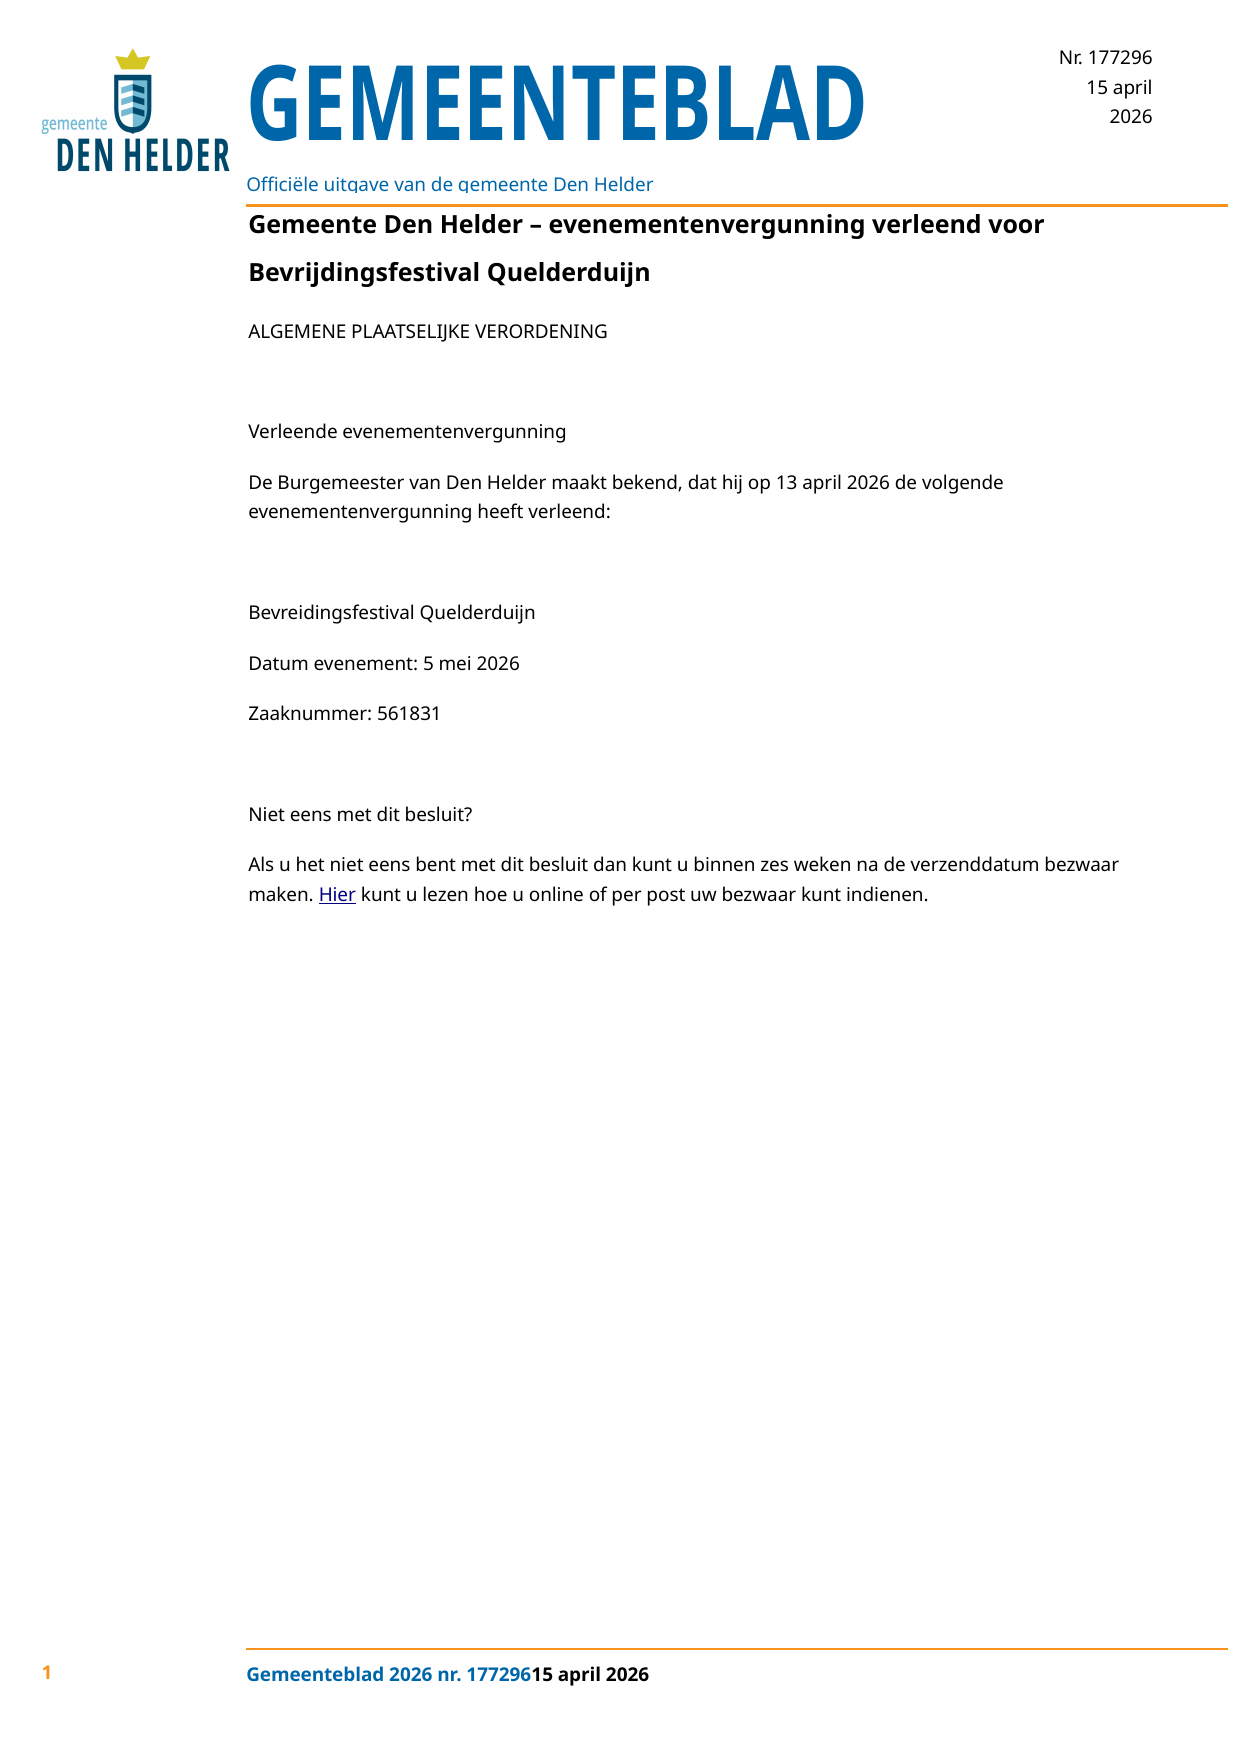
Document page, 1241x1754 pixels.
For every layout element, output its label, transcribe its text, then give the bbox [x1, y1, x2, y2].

text Niet eens met dit besluit? [248, 801, 1152, 827]
text Verleende evenementenvergunning [248, 419, 1152, 444]
text Gemeente Den Helder – evenementenvergunning verleend voor Bevrijdingsfestival Quelderduijn [248, 207, 1152, 288]
picture [63, 144, 68, 165]
text Bevreidingsfestival Quelderduijn [248, 599, 1152, 625]
text Datum evenement: 5 mei 2026 [248, 650, 1152, 676]
picture [182, 144, 187, 165]
text Zaaknummer: 561831 [248, 700, 1152, 726]
picture [41, 47, 231, 172]
text Als u het niet eens bent met dit besluit dan kunt u binnen zes weken na de verzenddatum bezwaar maken. Hier kunt u lezen hoe u online of per post uw bezwaar kunt indienen. [248, 852, 1152, 907]
picture [130, 157, 135, 172]
picture [220, 160, 224, 172]
picture [100, 154, 106, 172]
text ALGEMENE PLAATSELIJKE VERORDENING [248, 318, 1152, 344]
text De Burgemeester van Den Helder maakt bekend, dat hij op 13 april 2026 de volgende evenementenvergunning heeft verleend: [248, 469, 1152, 524]
